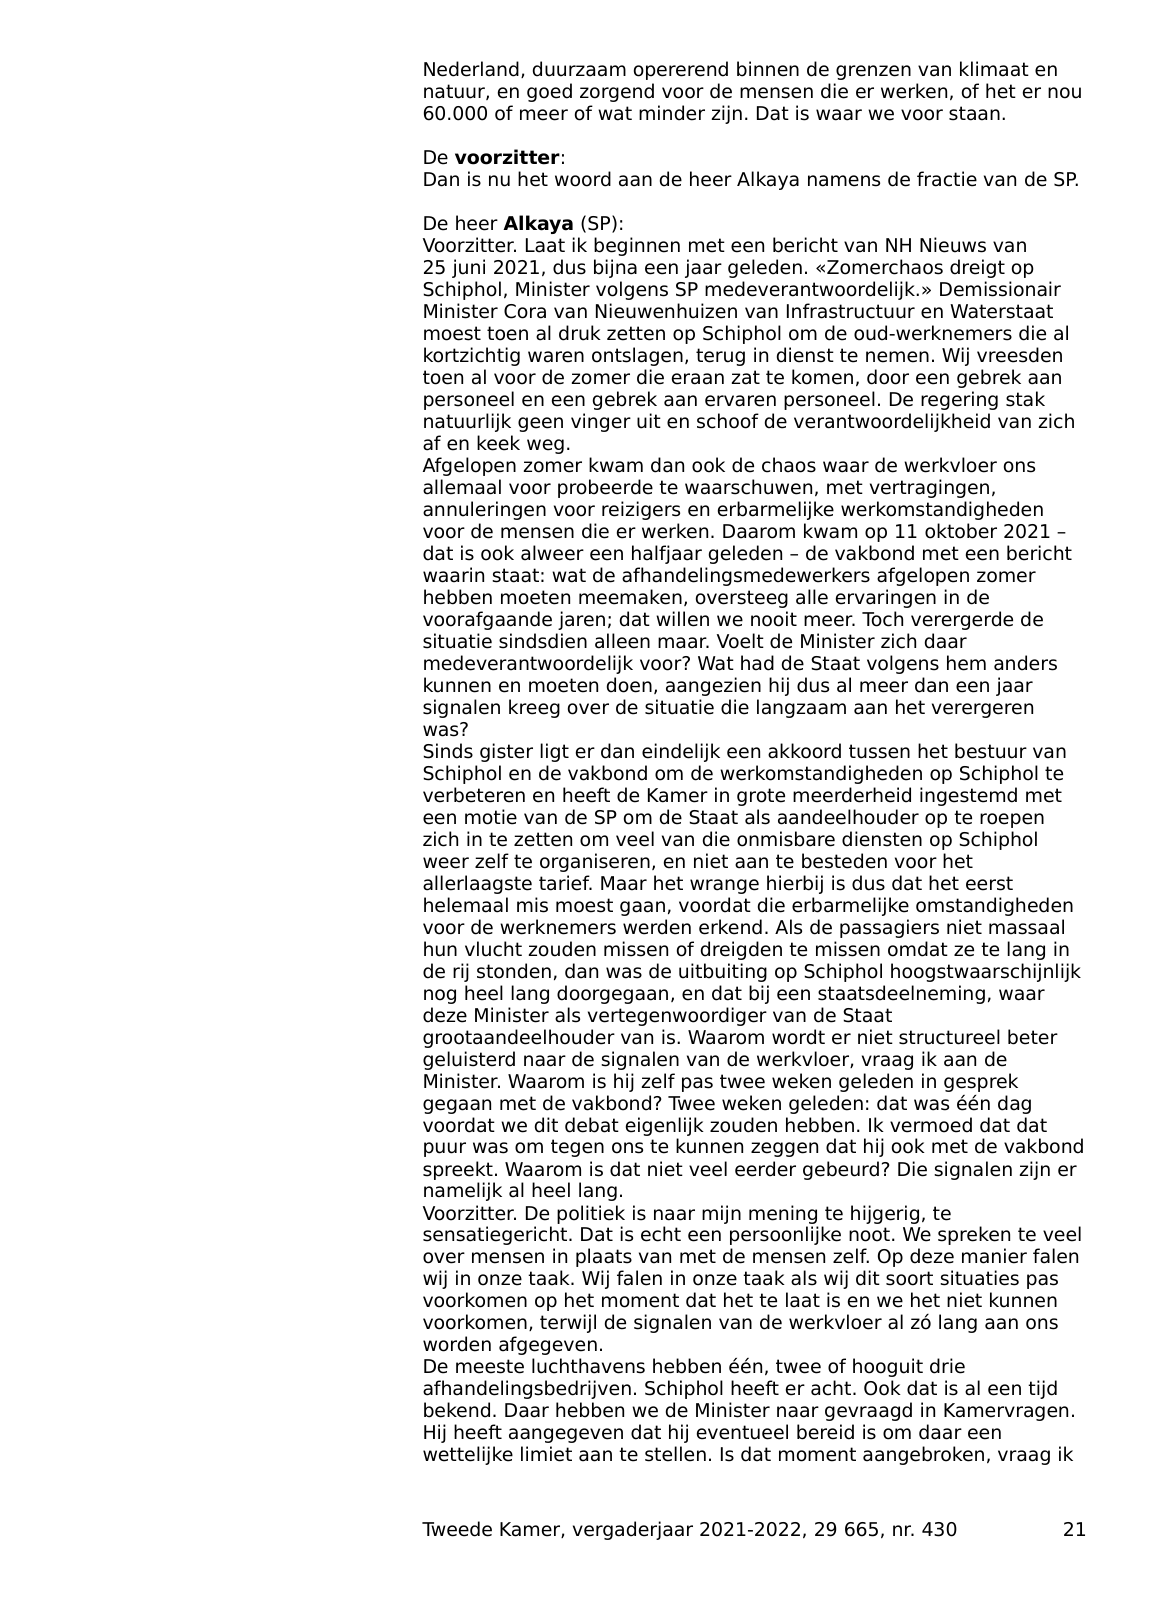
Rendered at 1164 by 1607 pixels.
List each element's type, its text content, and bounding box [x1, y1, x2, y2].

text De heer Alkaya (SP): [422, 213, 1087, 235]
text Voorzitter. De politiek is naar mijn mening te hijgerig, te sensatiegericht. Dat is echt een persoonlijke noot. We spreken te veel over mensen in plaats van met de mensen zelf. Op deze manier falen wij in onze taak. Wij falen in onze taak als wij dit soort situaties pas voorkomen op het moment dat het te laat is en we het niet kunnen voorkomen, terwijl de signalen van de werkvloer al zó lang aan ons worden afgegeven. [422, 1202, 1087, 1356]
text De voorzitter: [422, 147, 1087, 169]
text Nederland, duurzaam opererend binnen de grenzen van klimaat en natuur, en goed zorgend voor de mensen die er werken, of het er nou 60.000 of meer of wat minder zijn. Dat is waar we voor staan. [422, 59, 1087, 125]
text Sinds gister ligt er dan eindelijk een akkoord tussen het bestuur van Schiphol en de vakbond om de werkomstandigheden op Schiphol te verbeteren en heeft de Kamer in grote meerderheid ingestemd met een motie van de SP om de Staat als aandeelhouder op te roepen zich in te zetten om veel van die onmisbare diensten op Schiphol weer zelf te organiseren, en niet aan te besteden voor het allerlaagste tarief. Maar het wrange hierbij is dus dat het eerst helemaal mis moest gaan, voordat die erbarmelijke omstandigheden voor de werknemers werden erkend. Als de passagiers niet massaal hun vlucht zouden missen of dreigden te missen omdat ze te lang in de rij stonden, dan was de uitbuiting op Schiphol hoogstwaarschijnlijk nog heel lang doorgegaan, en dat bij een staatsdeelneming, waar deze Minister als vertegenwoordiger van de Staat grootaandeelhouder van is. Waarom wordt er niet structureel beter geluisterd naar de signalen van de werkvloer, vraag ik aan de Minister. Waarom is hij zelf pas twee weken geleden in gesprek gegaan met de vakbond? Twee weken geleden: dat was één dag voordat we dit debat eigenlijk zouden hebben. Ik vermoed dat dat puur was om tegen ons te kunnen zeggen dat hij ook met de vakbond spreekt. Waarom is dat niet veel eerder gebeurd? Die signalen zijn er namelijk al heel lang. [422, 741, 1087, 1202]
text Dan is nu het woord aan de heer Alkaya namens de fractie van de SP. [422, 169, 1087, 191]
text Afgelopen zomer kwam dan ook de chaos waar de werkvloer ons allemaal voor probeerde te waarschuwen, met vertragingen, annuleringen voor reizigers en erbarmelijke werkomstandigheden voor de mensen die er werken. Daarom kwam op 11 oktober 2021 – dat is ook alweer een halfjaar geleden – de vakbond met een bericht waarin staat: wat de afhandelingsmedewerkers afgelopen zomer hebben moeten meemaken, oversteeg alle ervaringen in de voorafgaande jaren; dat willen we nooit meer. Toch verergerde de situatie sindsdien alleen maar. Voelt de Minister zich daar medeverantwoordelijk voor? Wat had de Staat volgens hem anders kunnen en moeten doen, aangezien hij dus al meer dan een jaar signalen kreeg over de situatie die langzaam aan het verergeren was? [422, 455, 1087, 741]
text Voorzitter. Laat ik beginnen met een bericht van NH Nieuws van 25 juni 2021, dus bijna een jaar geleden. «Zomerchaos dreigt op Schiphol, Minister volgens SP medeverantwoordelijk.» Demissionair Minister Cora van Nieuwenhuizen van Infrastructuur en Waterstaat moest toen al druk zetten op Schiphol om de oud-werknemers die al kortzichtig waren ontslagen, terug in dienst te nemen. Wij vreesden toen al voor de zomer die eraan zat te komen, door een gebrek aan personeel en een gebrek aan ervaren personeel. De regering stak natuurlijk geen vinger uit en schoof de verantwoordelijkheid van zich af en keek weg. [422, 235, 1087, 455]
text De meeste luchthavens hebben één, twee of hooguit drie afhandelingsbedrijven. Schiphol heeft er acht. Ook dat is al een tijd bekend. Daar hebben we de Minister naar gevraagd in Kamervragen. Hij heeft aangegeven dat hij eventueel bereid is om daar een wettelijke limiet aan te stellen. Is dat moment aangebroken, vraag ik [422, 1356, 1087, 1466]
